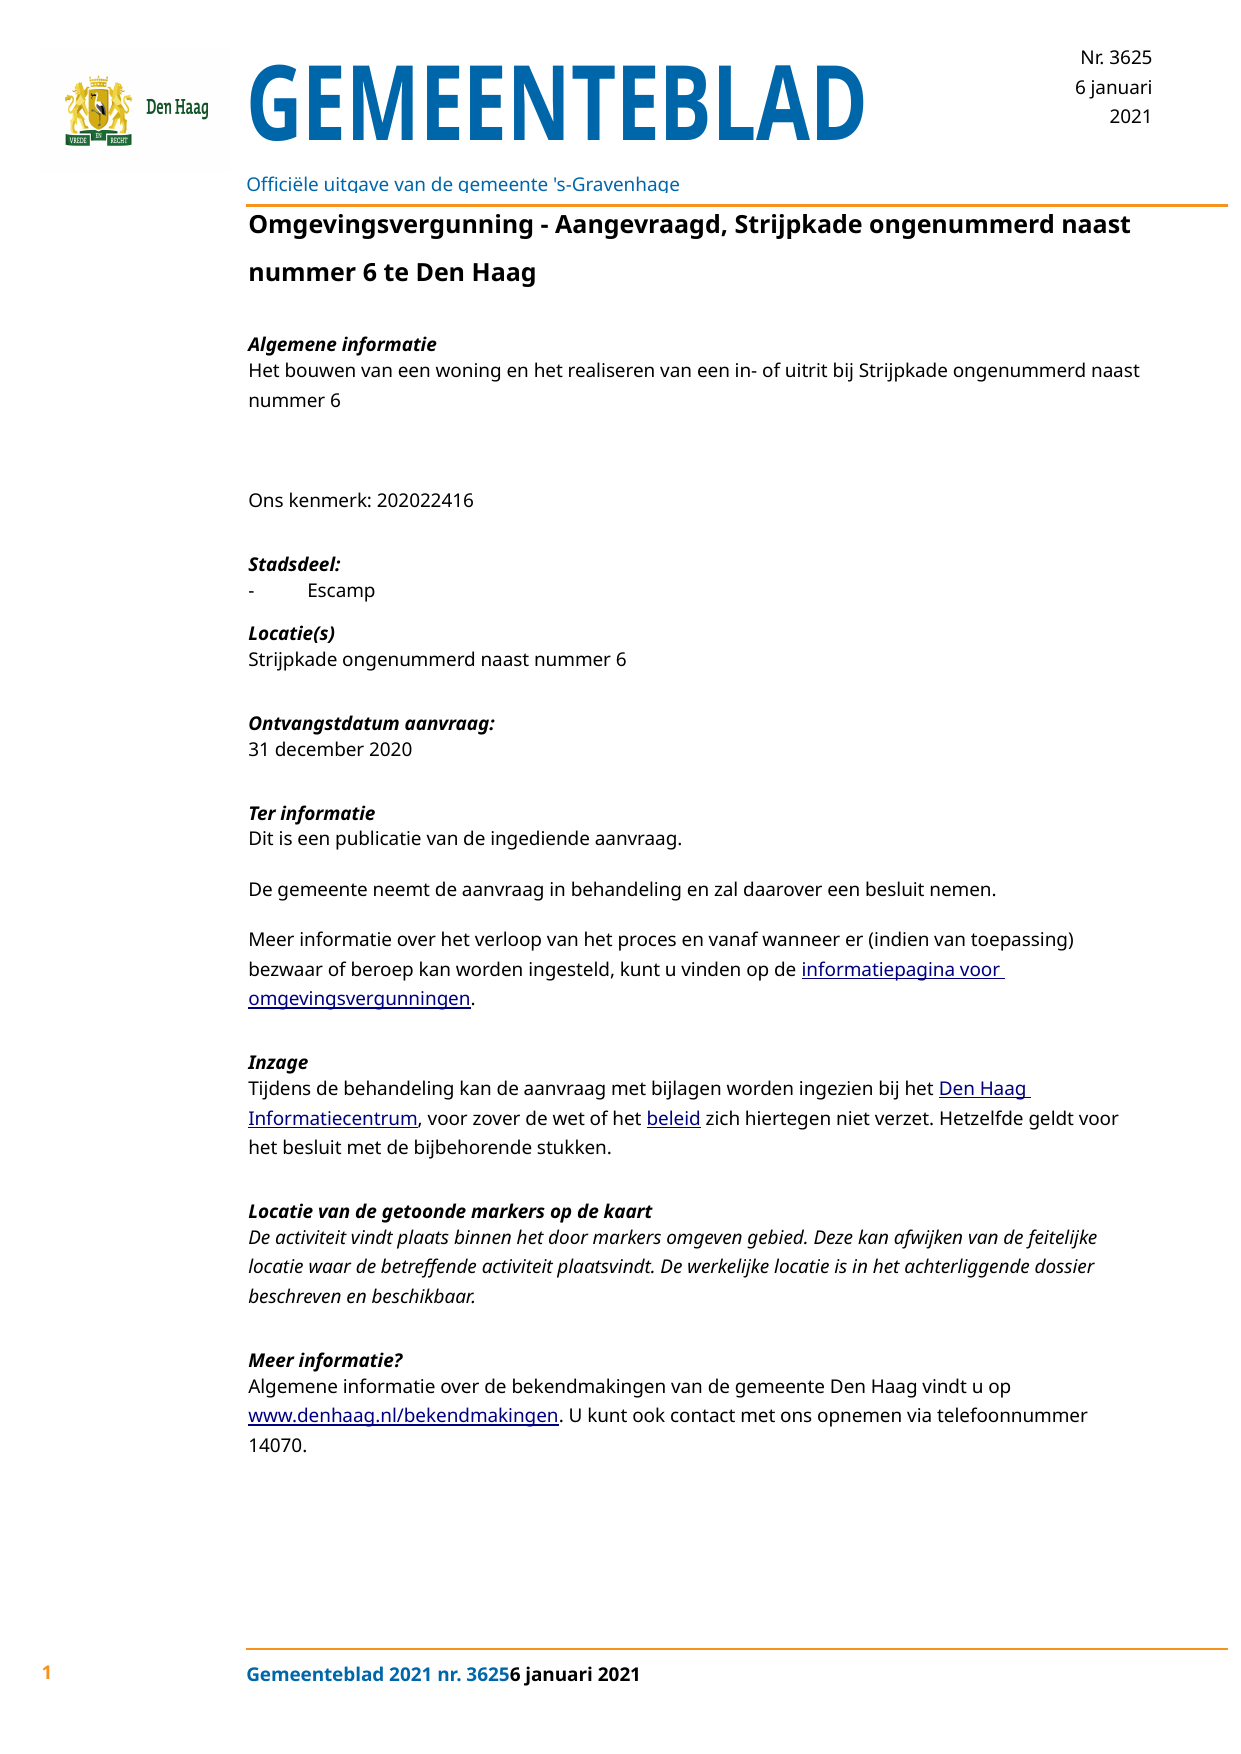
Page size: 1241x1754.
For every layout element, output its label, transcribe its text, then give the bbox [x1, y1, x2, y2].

text Dit is een publicatie van de ingediende aanvraag. [248, 826, 1152, 851]
text Stadsdeel: [248, 552, 1152, 577]
text Algemene informatie [248, 331, 1152, 357]
text Tijdens de behandeling kan de aanvraag met bijlagen worden ingezien bij het Den Haag Informatiecentrum, voor zover de wet of het beleid zich hiertegen niet verzet. Hetzelfde geldt voor het besluit met de bijbehorende stukken. [248, 1075, 1152, 1160]
text Inzage [248, 1049, 1152, 1075]
text De activiteit vindt plaats binnen het door markers omgeven gebied. Deze kan afwijken van de feitelijke locatie waar de betreffende activiteit plaatsvindt. De werkelijke locatie is in het achterliggende dossier beschreven en beschikbaar. [248, 1224, 1152, 1309]
text 31 december 2020 [248, 736, 1152, 762]
text Strijpkade ongenummerd naast nummer 6 [248, 646, 1152, 672]
text Ter informatie [248, 800, 1152, 826]
text De gemeente neemt de aanvraag in behandeling en zal daarover een besluit nemen. [248, 876, 1152, 902]
text Algemene informatie over de bekendmakingen van de gemeente Den Haag vindt u op www.denhaag.nl/bekendmakingen. U kunt ook contact met ons opnemen via telefoonnummer 14070. [248, 1373, 1152, 1458]
text Locatie van de getoonde markers op de kaart [248, 1198, 1152, 1224]
text Ons kenmerk: 202022416 [248, 488, 1152, 513]
list Escamp [248, 577, 1152, 603]
text Omgevingsvergunning - Aangevraagd, Strijpkade ongenummerd naast nummer 6 te Den Haag [248, 207, 1152, 288]
text Meer informatie over het verloop van het proces en vanaf wanneer er (indien van toepassing) bezwaar of beroep kan worden ingesteld, kunt u vinden op de informatiepagina voor omgevingsvergunningen. [248, 926, 1152, 1011]
text Meer informatie? [248, 1347, 1152, 1373]
text Het bouwen van een woning en het realiseren van een in- of uitrit bij Strijpkade ongenummerd naast nummer 6 [248, 357, 1152, 412]
text Locatie(s) [248, 620, 1152, 646]
picture [41, 47, 231, 172]
text Ontvangstdatum aanvraag: [248, 710, 1152, 736]
